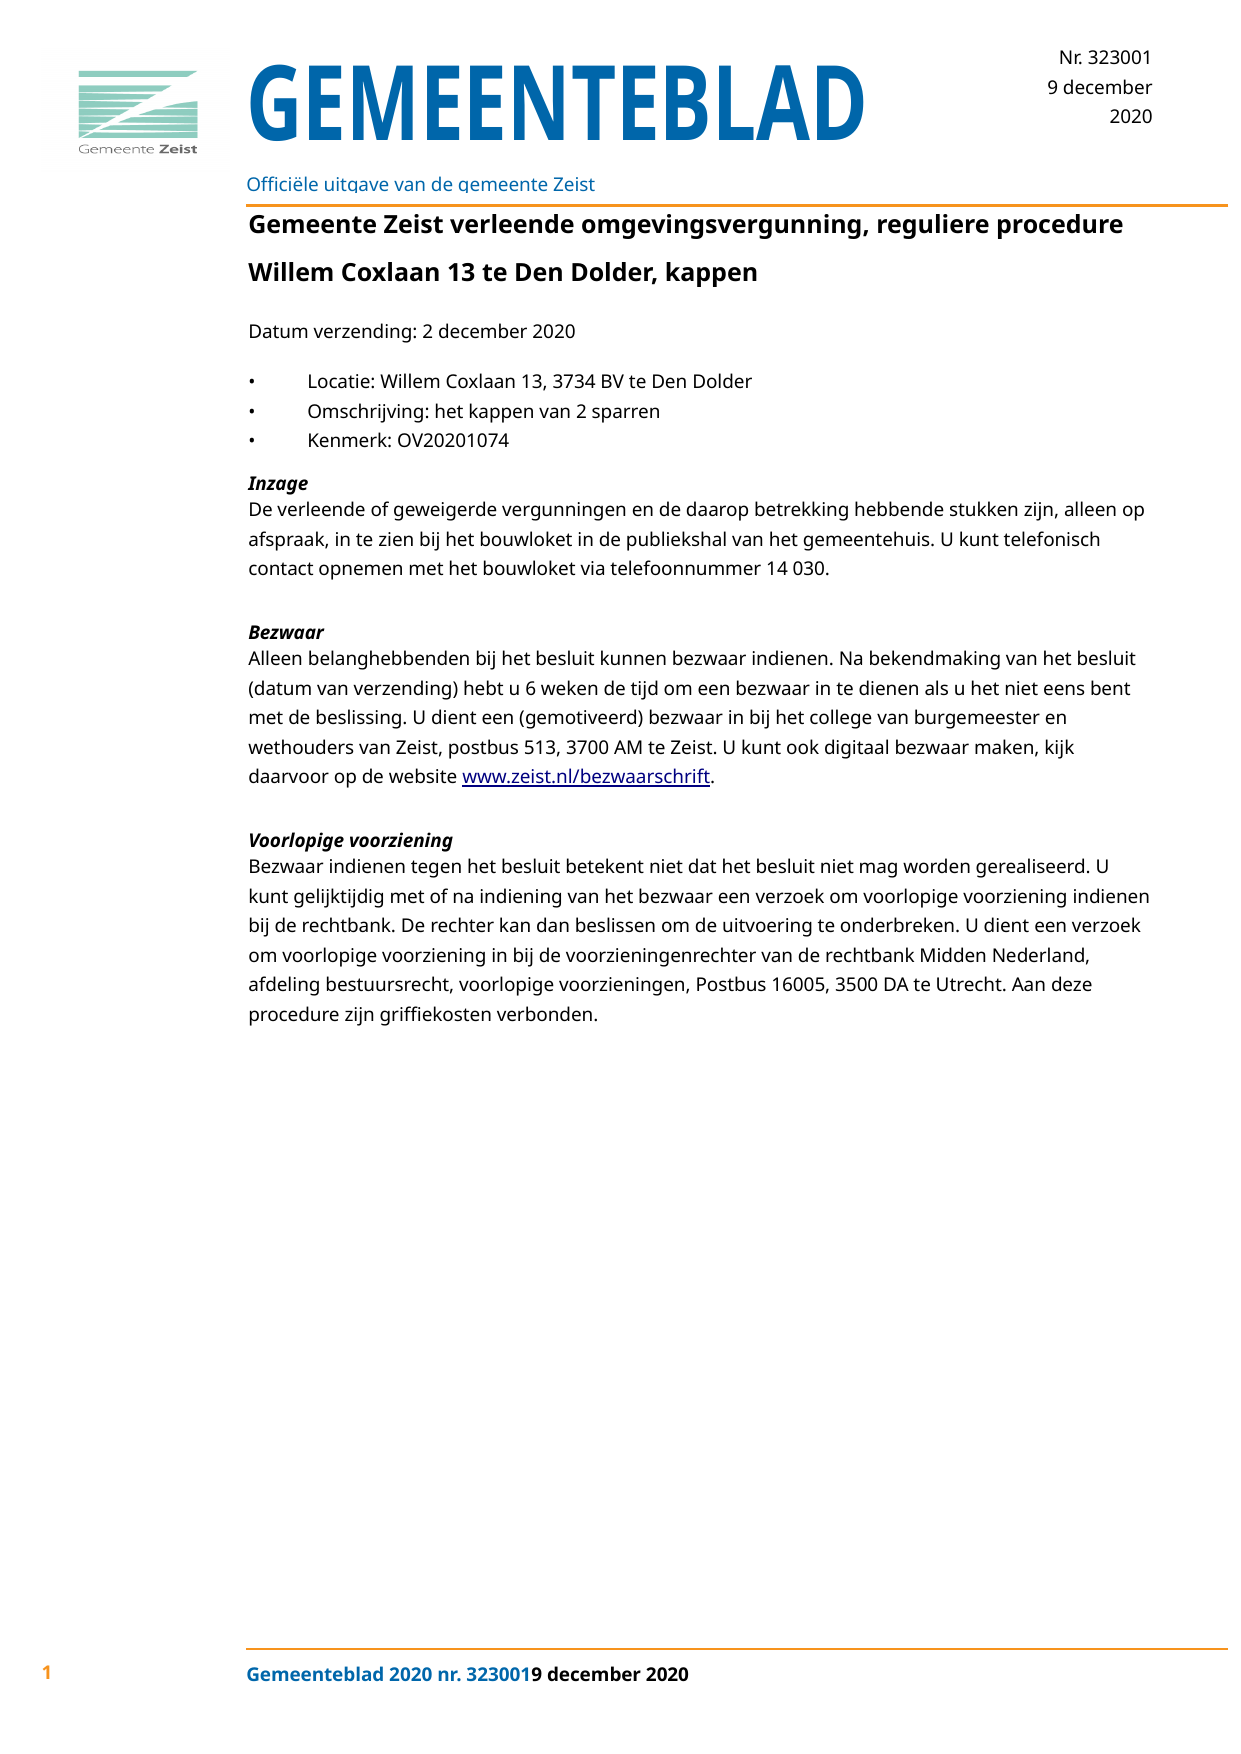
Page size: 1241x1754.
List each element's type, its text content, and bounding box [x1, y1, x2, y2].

text Gemeente Zeist verleende omgevingsvergunning, reguliere procedure Willem Coxlaan 13 te Den Dolder, kappen [248, 207, 1152, 288]
list Omschrijving: het kappen van 2 sparren [248, 398, 1152, 424]
text Voorlopige voorziening [248, 827, 1152, 853]
text Bezwaar [248, 619, 1152, 645]
text Datum verzending: 2 december 2020 [248, 318, 1152, 344]
picture [41, 47, 231, 172]
text De verleende of geweigerde vergunningen en de daarop betrekking hebbende stukken zijn, alleen op afspraak, in te zien bij het bouwloket in de publiekshal van het gemeentehuis. U kunt telefonisch contact opnemen met het bouwloket via telefoonnummer 14 030. [248, 496, 1152, 581]
text Bezwaar indienen tegen het besluit betekent niet dat het besluit niet mag worden gerealiseerd. U kunt gelijktijdig met of na indiening van het bezwaar een verzoek om voorlopige voorziening indienen bij de rechtbank. De rechter kan dan beslissen om de uitvoering te onderbreken. U dient een verzoek om voorlopige voorziening in bij de voorzieningenrechter van de rechtbank Midden Nederland, afdeling bestuursrecht, voorlopige voorzieningen, Postbus 16005, 3500 DA te Utrecht. Aan deze procedure zijn griffiekosten verbonden. [248, 853, 1152, 1027]
text Inzage [248, 471, 1152, 496]
list Locatie: Willem Coxlaan 13, 3734 BV te Den Dolder [248, 368, 1152, 394]
list Kenmerk: OV20201074 [248, 427, 1152, 453]
text Alleen belanghebbenden bij het besluit kunnen bezwaar indienen. Na bekendmaking van het besluit (datum van verzending) hebt u 6 weken de tijd om een bezwaar in te dienen als u het niet eens bent met de beslissing. U dient een (gemotiveerd) bezwaar in bij het college van burgemeester en wethouders van Zeist, postbus 513, 3700 AM te Zeist. U kunt ook digitaal bezwaar maken, kijk daarvoor op de website www.zeist.nl/bezwaarschrift. [248, 645, 1152, 789]
